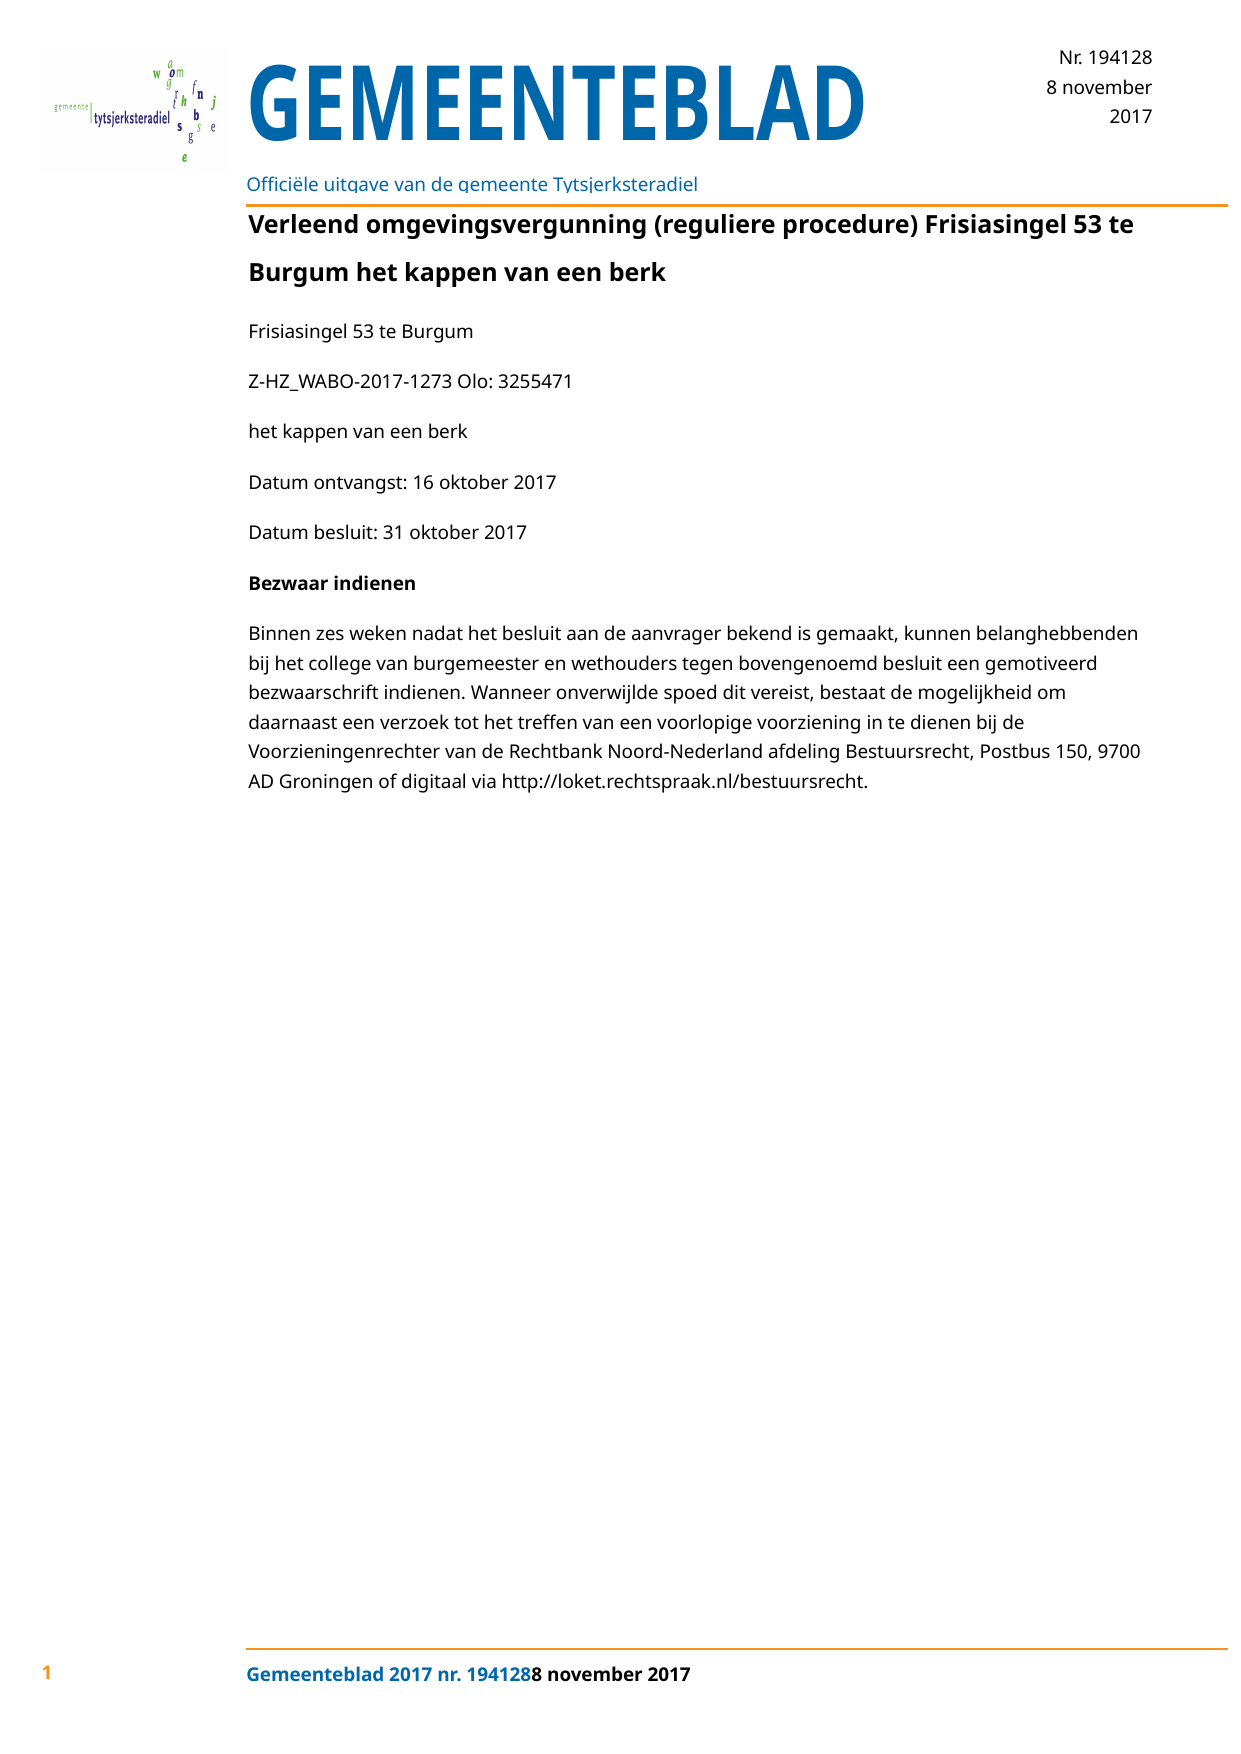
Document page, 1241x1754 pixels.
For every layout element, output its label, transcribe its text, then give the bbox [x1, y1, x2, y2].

text Frisiasingel 53 te Burgum [248, 318, 1152, 344]
text Datum besluit: 31 oktober 2017 [248, 519, 1152, 545]
picture [41, 47, 231, 172]
text Datum ontvangst: 16 oktober 2017 [248, 469, 1152, 495]
text Z-HZ_WABO-2017-1273 Olo: 3255471 [248, 368, 1152, 394]
text Bezwaar indienen [248, 570, 1152, 596]
text het kappen van een berk [248, 419, 1152, 444]
text Binnen zes weken nadat het besluit aan de aanvrager bekend is gemaakt, kunnen belanghebbenden bij het college van burgemeester en wethouders tegen bovengenoemd besluit een gemotiveerd bezwaarschrift indienen. Wanneer onverwijlde spoed dit vereist, bestaat de mogelijkheid om daarnaast een verzoek tot het treffen van een voorlopige voorziening in te dienen bij de Voorzieningenrechter van de Rechtbank Noord-Nederland afdeling Bestuursrecht, Postbus 150, 9700 AD Groningen of digitaal via http://loket.rechtspraak.nl/bestuursrecht. [248, 620, 1152, 794]
text Verleend omgevingsvergunning (reguliere procedure) Frisiasingel 53 te Burgum het kappen van een berk [248, 207, 1152, 288]
